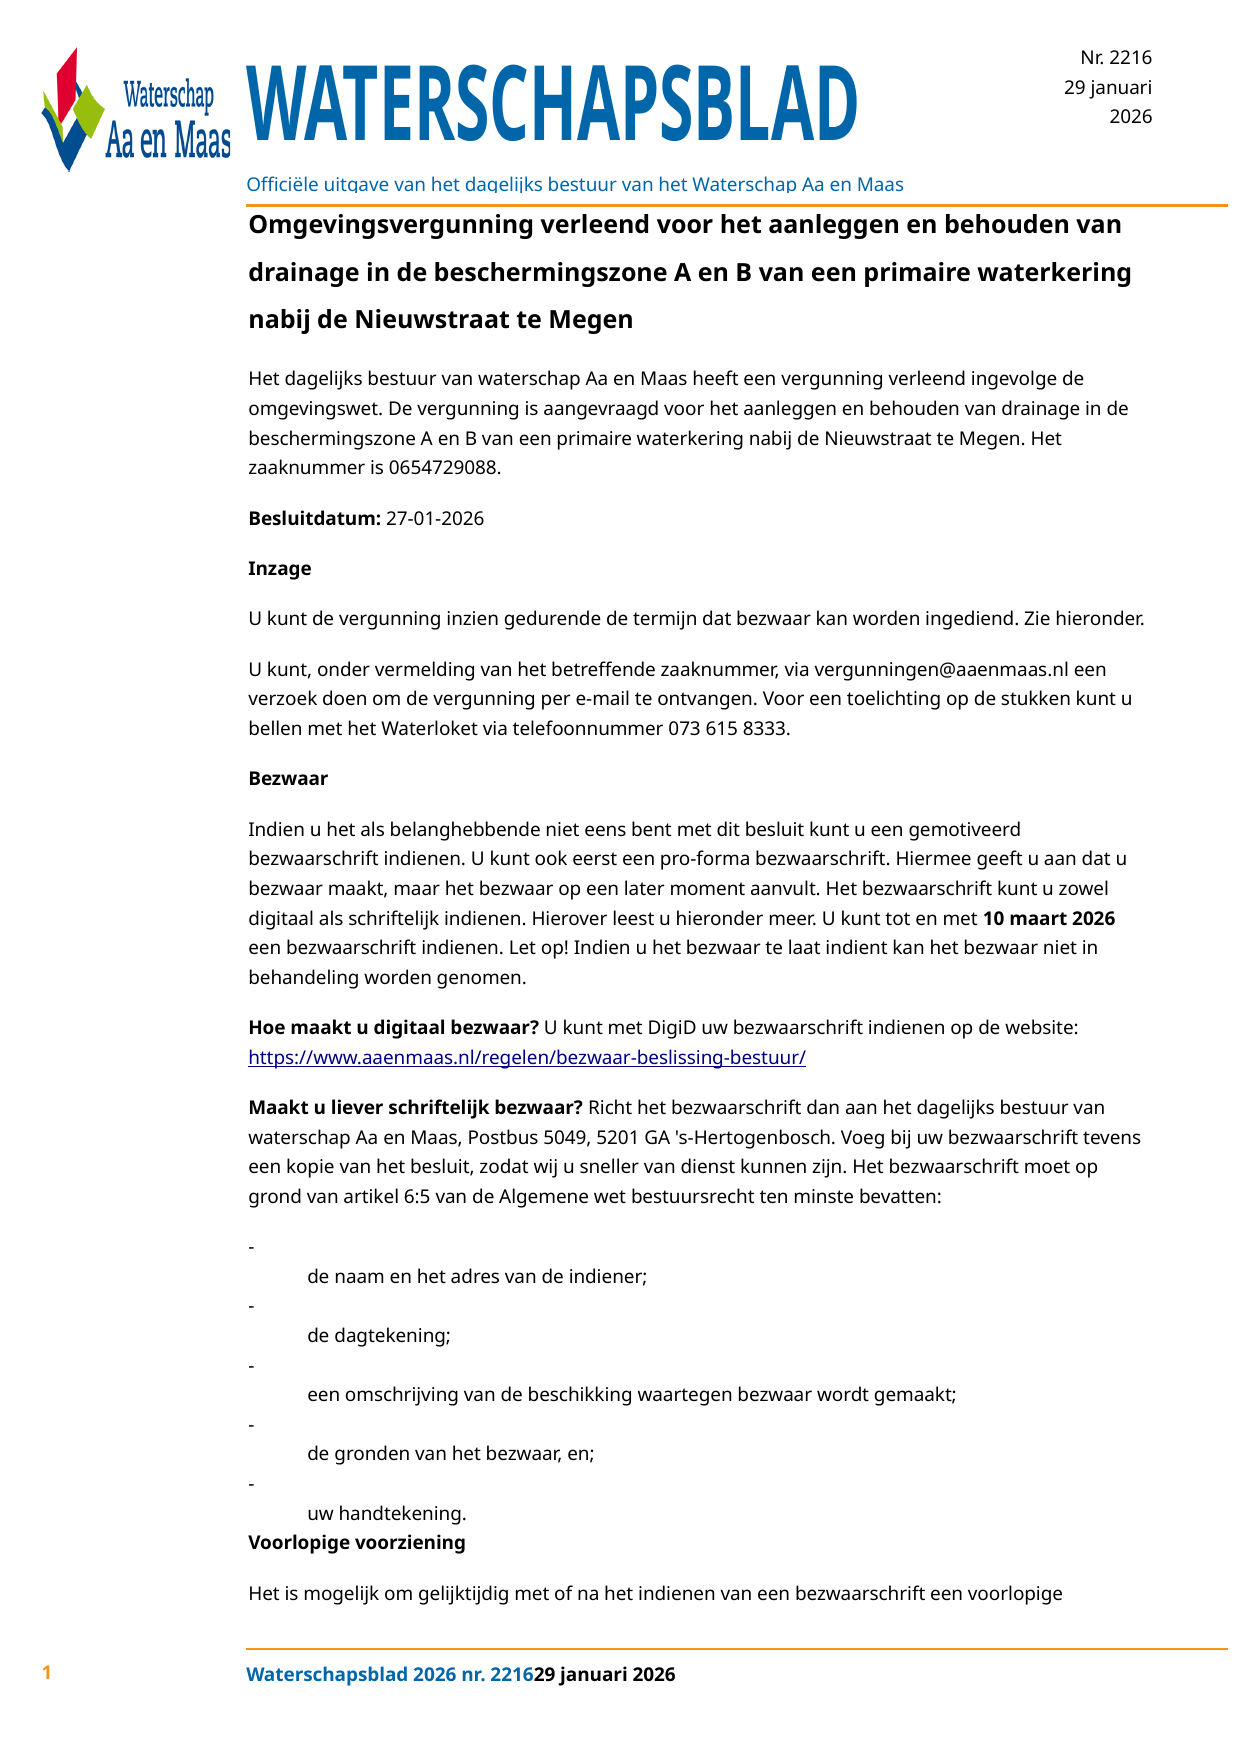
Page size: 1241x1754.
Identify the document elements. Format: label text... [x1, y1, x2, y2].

text Bezwaar [248, 766, 1152, 791]
text U kunt de vergunning inzien gedurende de termijn dat bezwaar kan worden ingediend. Zie hieronder. [248, 606, 1152, 631]
text Hoe maakt u digitaal bezwaar? U kunt met DigiD uw bezwaarschrift indienen op de website: https://www.aaenmaas.nl/regelen/bezwaar-beslissing-bestuur/ [248, 1014, 1152, 1069]
text Het dagelijks bestuur van waterschap Aa en Maas heeft een vergunning verleend ingevolge de omgevingswet. De vergunning is aangevraagd voor het aanleggen en behouden van drainage in de beschermingszone A en B van een primaire waterkering nabij de Nieuwstraat te Megen. Het zaaknummer is 0654729088. [248, 366, 1152, 480]
text Omgevingsvergunning verleend voor het aanleggen en behouden van drainage in de beschermingszone A en B van een primaire waterkering nabij de Nieuwstraat te Megen [248, 207, 1152, 336]
text Het is mogelijk om gelijktijdig met of na het indienen van een bezwaarschrift een voorlopige [248, 1580, 1152, 1605]
text Maakt u liever schriftelijk bezwaar? Richt het bezwaarschrift dan aan het dagelijks bestuur van waterschap Aa en Maas, Postbus 5049, 5201 GA 's-Hertogenbosch. Voeg bij uw bezwaarschrift tevens een kopie van het besluit, zodat wij u sneller van dienst kunnen zijn. Het bezwaarschrift moet op grond van artikel 6:5 van de Algemene wet bestuursrecht ten minste bevatten: [248, 1094, 1152, 1209]
list uw handtekening. [248, 1500, 1152, 1525]
picture [41, 47, 231, 172]
text Voorlopige voorziening [248, 1529, 1152, 1555]
text Indien u het als belanghebbende niet eens bent met dit besluit kunt u een gemotiveerd bezwaarschrift indienen. U kunt ook eerst een pro-forma bezwaarschrift. Hiermee geeft u aan dat u bezwaar maakt, maar het bezwaar op een later moment aanvult. Het bezwaarschrift kunt u zowel digitaal als schriftelijk indienen. Hierover leest u hieronder meer. U kunt tot en met 10 maart 2026 een bezwaarschrift indienen. Let op! Indien u het bezwaar te laat indient kan het bezwaar niet in behandeling worden genomen. [248, 816, 1152, 989]
text Inzage [248, 555, 1152, 581]
list een omschrijving van de beschikking waartegen bezwaar wordt gemaakt; [248, 1381, 1152, 1407]
text Besluitdatum: 27-01-2026 [248, 505, 1152, 530]
list de naam en het adres van de indiener; [248, 1263, 1152, 1289]
list de gronden van het bezwaar, en; [248, 1441, 1152, 1466]
list de dagtekening; [248, 1322, 1152, 1348]
text U kunt, onder vermelding van het betreffende zaaknummer, via vergunningen@aaenmaas.nl een verzoek doen om de vergunning per e-mail te ontvangen. Voor een toelichting op de stukken kunt u bellen met het Waterloket via telefoonnummer 073 615 8333. [248, 656, 1152, 741]
